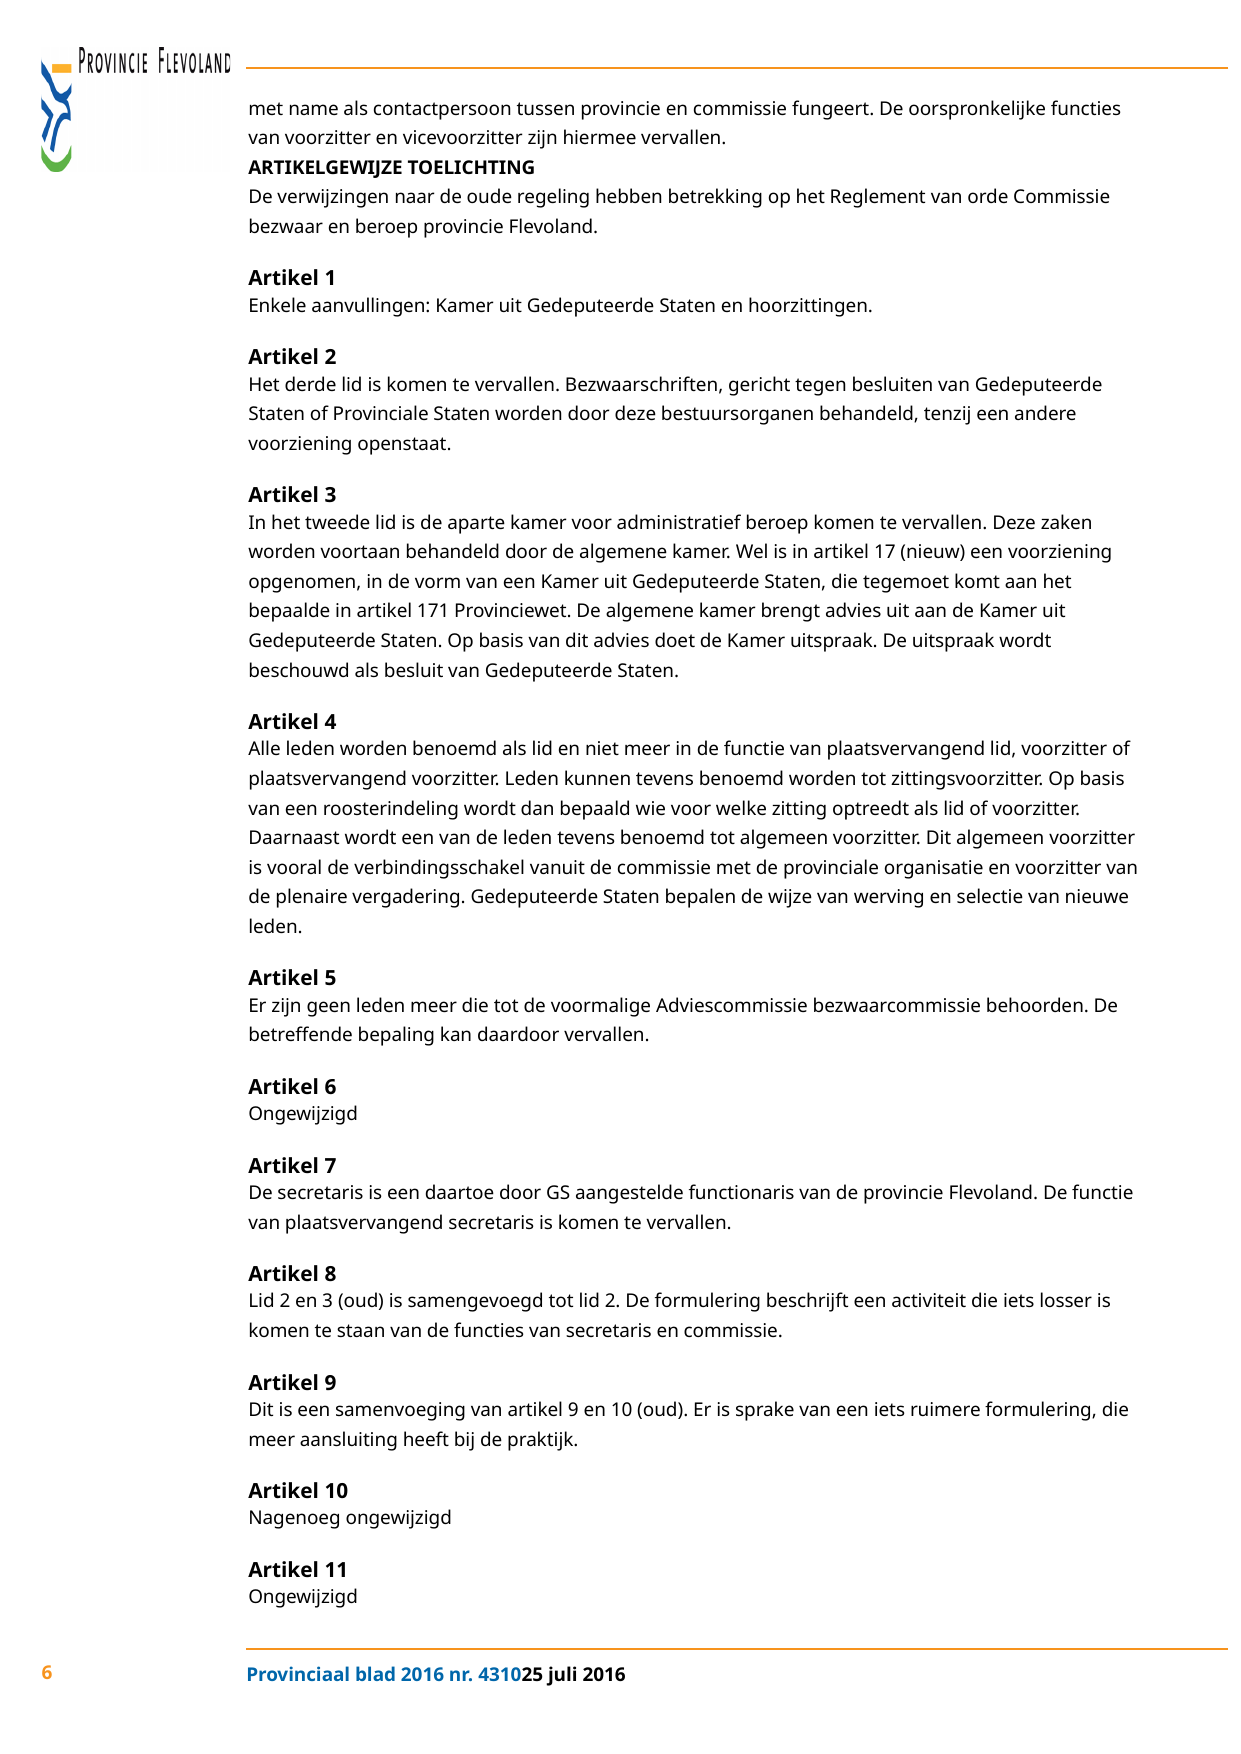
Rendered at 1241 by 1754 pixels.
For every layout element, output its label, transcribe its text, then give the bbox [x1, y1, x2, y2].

text Artikel 1 [248, 263, 1152, 292]
text Artikel 5 [248, 963, 1152, 992]
text De verwijzingen naar de oude regeling hebben betrekking op het Reglement van orde Commissie bezwaar en beroep provincie Flevoland. [248, 183, 1152, 239]
text met name als contactpersoon tussen provincie en commissie fungeert. De oorspronkelijke functies van voorzitter en vicevoorzitter zijn hiermee vervallen. [248, 95, 1152, 150]
text Artikel 10 [248, 1476, 1152, 1504]
text Lid 2 en 3 (oud) is samengevoegd tot lid 2. De formulering beschrijft een activiteit die iets losser is komen te staan van de functies van secretaris en commissie. [248, 1288, 1152, 1343]
text Het derde lid is komen te vervallen. Bezwaarschriften, gericht tegen besluiten van Gedeputeerde Staten of Provinciale Staten worden door deze bestuursorganen behandeld, tenzij een andere voorziening openstaat. [248, 371, 1152, 456]
text Artikel 4 [248, 707, 1152, 736]
text Artikel 9 [248, 1368, 1152, 1396]
text Ongewijzigd [248, 1583, 1152, 1609]
text Artikel 6 [248, 1072, 1152, 1100]
text Artikel 11 [248, 1555, 1152, 1583]
text Enkele aanvullingen: Kamer uit Gedeputeerde Staten en hoorzittingen. [248, 292, 1152, 318]
text Er zijn geen leden meer die tot de voormalige Adviescommissie bezwaarcommissie behoorden. De betreffende bepaling kan daardoor vervallen. [248, 992, 1152, 1047]
text Artikel 2 [248, 342, 1152, 371]
text ARTIKELGEWIJZE TOELICHTING [248, 154, 1152, 180]
text Ongewijzigd [248, 1100, 1152, 1126]
picture [41, 47, 231, 172]
text De secretaris is een daartoe door GS aangestelde functionaris van de provincie Flevoland. De functie van plaatsvervangend secretaris is komen te vervallen. [248, 1179, 1152, 1234]
text Dit is een samenvoeging van artikel 9 en 10 (oud). Er is sprake van een iets ruimere formulering, die meer aansluiting heeft bij de praktijk. [248, 1396, 1152, 1451]
text In het tweede lid is de aparte kamer voor administratief beroep komen te vervallen. Deze zaken worden voortaan behandeld door de algemene kamer. Wel is in artikel 17 (nieuw) een voorziening opgenomen, in de vorm van een Kamer uit Gedeputeerde Staten, die tegemoet komt aan het bepaalde in artikel 171 Provinciewet. De algemene kamer brengt advies uit aan de Kamer uit Gedeputeerde Staten. Op basis van dit advies doet de Kamer uitspraak. De uitspraak wordt beschouwd als besluit van Gedeputeerde Staten. [248, 509, 1152, 682]
text Artikel 8 [248, 1259, 1152, 1288]
text Artikel 7 [248, 1151, 1152, 1179]
text Nagenoeg ongewijzigd [248, 1504, 1152, 1530]
text Artikel 3 [248, 480, 1152, 509]
text Alle leden worden benoemd als lid en niet meer in de functie van plaatsvervangend lid, voorzitter of plaatsvervangend voorzitter. Leden kunnen tevens benoemd worden tot zittingsvoorzitter. Op basis van een roosterindeling wordt dan bepaald wie voor welke zitting optreedt als lid of voorzitter. Daarnaast wordt een van de leden tevens benoemd tot algemeen voorzitter. Dit algemeen voorzitter is vooral de verbindingsschakel vanuit de commissie met de provinciale organisatie en voorzitter van de plenaire vergadering. Gedeputeerde Staten bepalen de wijze van werving en selectie van nieuwe leden. [248, 736, 1152, 939]
